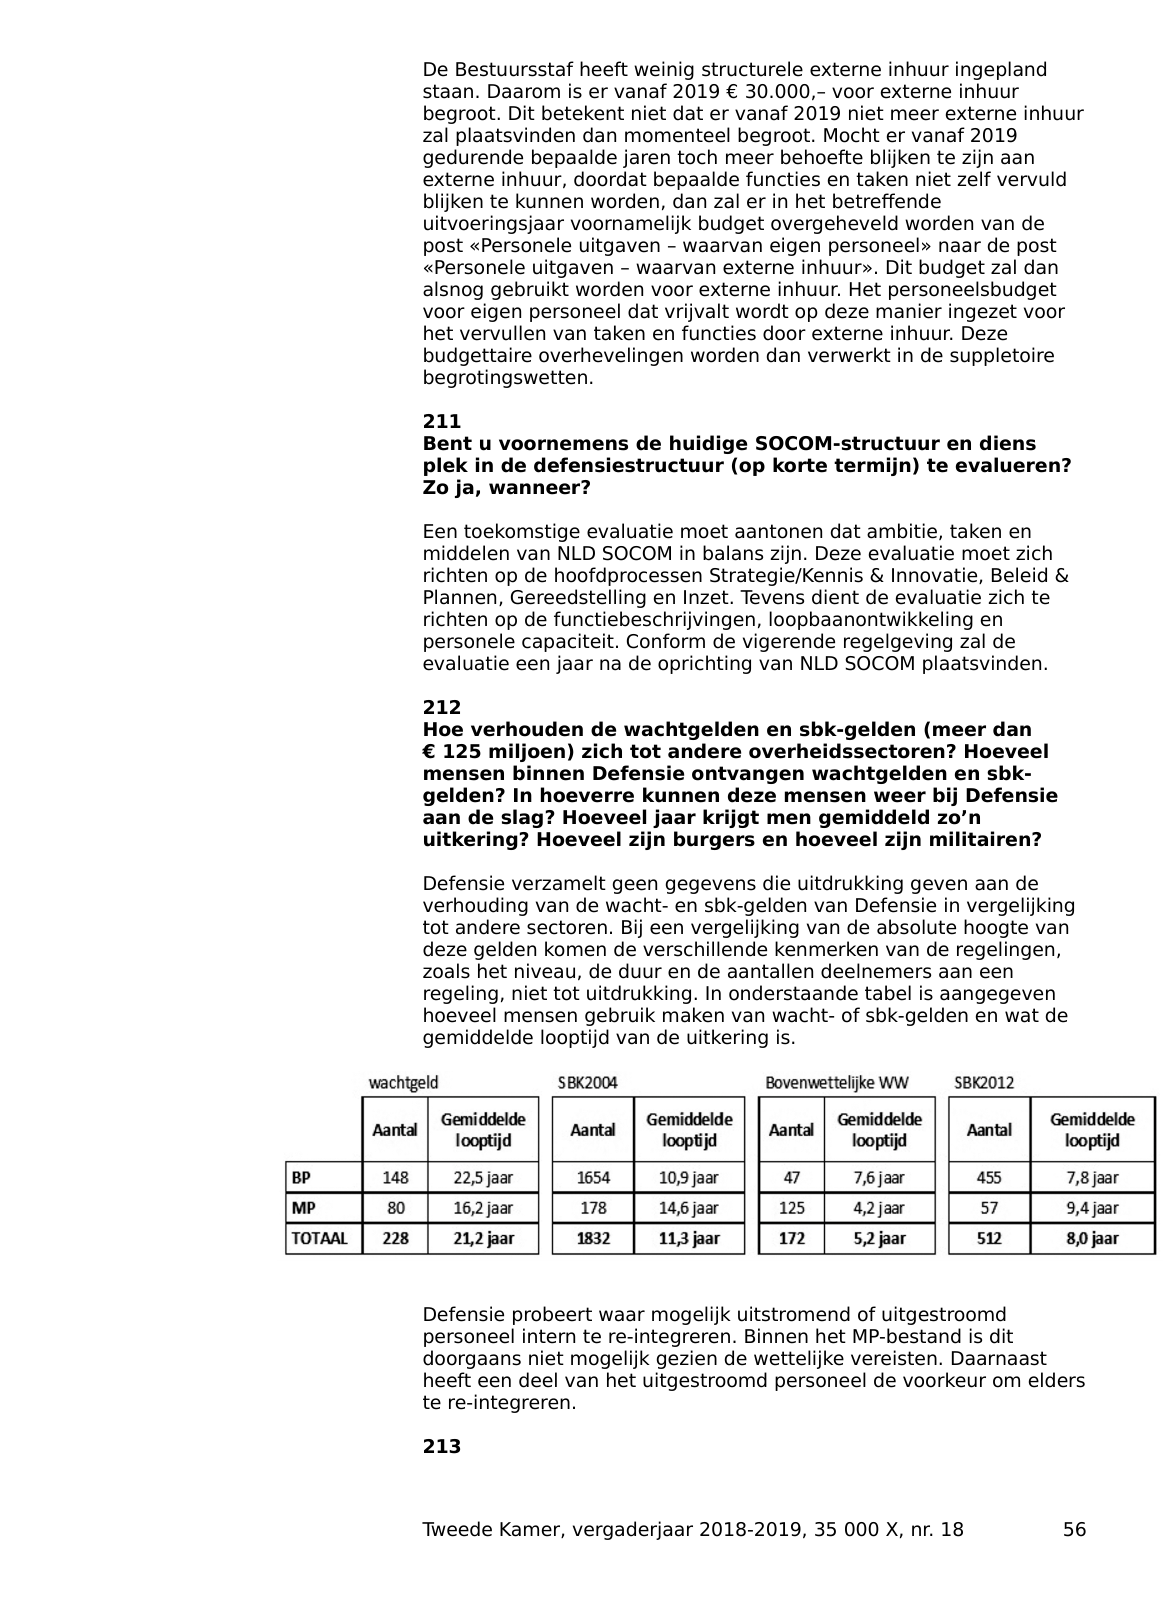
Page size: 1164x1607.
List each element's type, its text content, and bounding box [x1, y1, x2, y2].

picture [277, 1071, 1164, 1261]
text De Bestuursstaf heeft weinig structurele externe inhuur ingepland staan. Daarom is er vanaf 2019 € 30.000,– voor externe inhuur begroot. Dit betekent niet dat er vanaf 2019 niet meer externe inhuur zal plaatsvinden dan momenteel begroot. Mocht er vanaf 2019 gedurende bepaalde jaren toch meer behoefte blijken te zijn aan externe inhuur, doordat bepaalde functies en taken niet zelf vervuld blijken te kunnen worden, dan zal er in het betreffende uitvoeringsjaar voornamelijk budget overgeheveld worden van de post «Personele uitgaven – waarvan eigen personeel» naar de post «Personele uitgaven – waarvan externe inhuur». Dit budget zal dan alsnog gebruikt worden voor externe inhuur. Het personeelsbudget voor eigen personeel dat vrijvalt wordt op deze manier ingezet voor het vervullen van taken en functies door externe inhuur. Deze budgettaire overhevelingen worden dan verwerkt in de suppletoire begrotingswetten. [422, 59, 1087, 389]
text Defensie verzamelt geen gegevens die uitdrukking geven aan de verhouding van de wacht- en sbk-gelden van Defensie in vergelijking tot andere sectoren. Bij een vergelijking van de absolute hoogte van deze gelden komen de verschillende kenmerken van de regelingen, zoals het niveau, de duur en de aantallen deelnemers aan een regeling, niet tot uitdrukking. In onderstaande tabel is aangegeven hoeveel mensen gebruik maken van wacht- of sbk-gelden en wat de gemiddelde looptijd van de uitkering is. [422, 873, 1087, 1049]
text Defensie probeert waar mogelijk uitstromend of uitgestroomd personeel intern te re-integreren. Binnen het MP-bestand is dit doorgaans niet mogelijk gezien de wettelijke vereisten. Daarnaast heeft een deel van het uitgestroomd personeel de voorkeur om elders te re-integreren. [422, 1304, 1087, 1414]
text 212 [422, 697, 1087, 719]
text Hoe verhouden de wachtgelden en sbk-gelden (meer dan € 125 miljoen) zich tot andere overheidssectoren? Hoeveel mensen binnen Defensie ontvangen wachtgelden en sbk-gelden? In hoeverre kunnen deze mensen weer bij Defensie aan de slag? Hoeveel jaar krijgt men gemiddeld zo’n uitkering? Hoeveel zijn burgers en hoeveel zijn militairen? [422, 719, 1087, 851]
text 213 [422, 1436, 1087, 1458]
text Een toekomstige evaluatie moet aantonen dat ambitie, taken en middelen van NLD SOCOM in balans zijn. Deze evaluatie moet zich richten op de hoofdprocessen Strategie/Kennis & Innovatie, Beleid & Plannen, Gereedstelling en Inzet. Tevens dient de evaluatie zich te richten op de functiebeschrijvingen, loopbaanontwikkeling en personele capaciteit. Conform de vigerende regelgeving zal de evaluatie een jaar na de oprichting van NLD SOCOM plaatsvinden. [422, 521, 1087, 675]
text Bent u voornemens de huidige SOCOM-structuur en diens plek in de defensiestructuur (op korte termijn) te evalueren? Zo ja, wanneer? [422, 433, 1087, 499]
text 211 [422, 411, 1087, 433]
